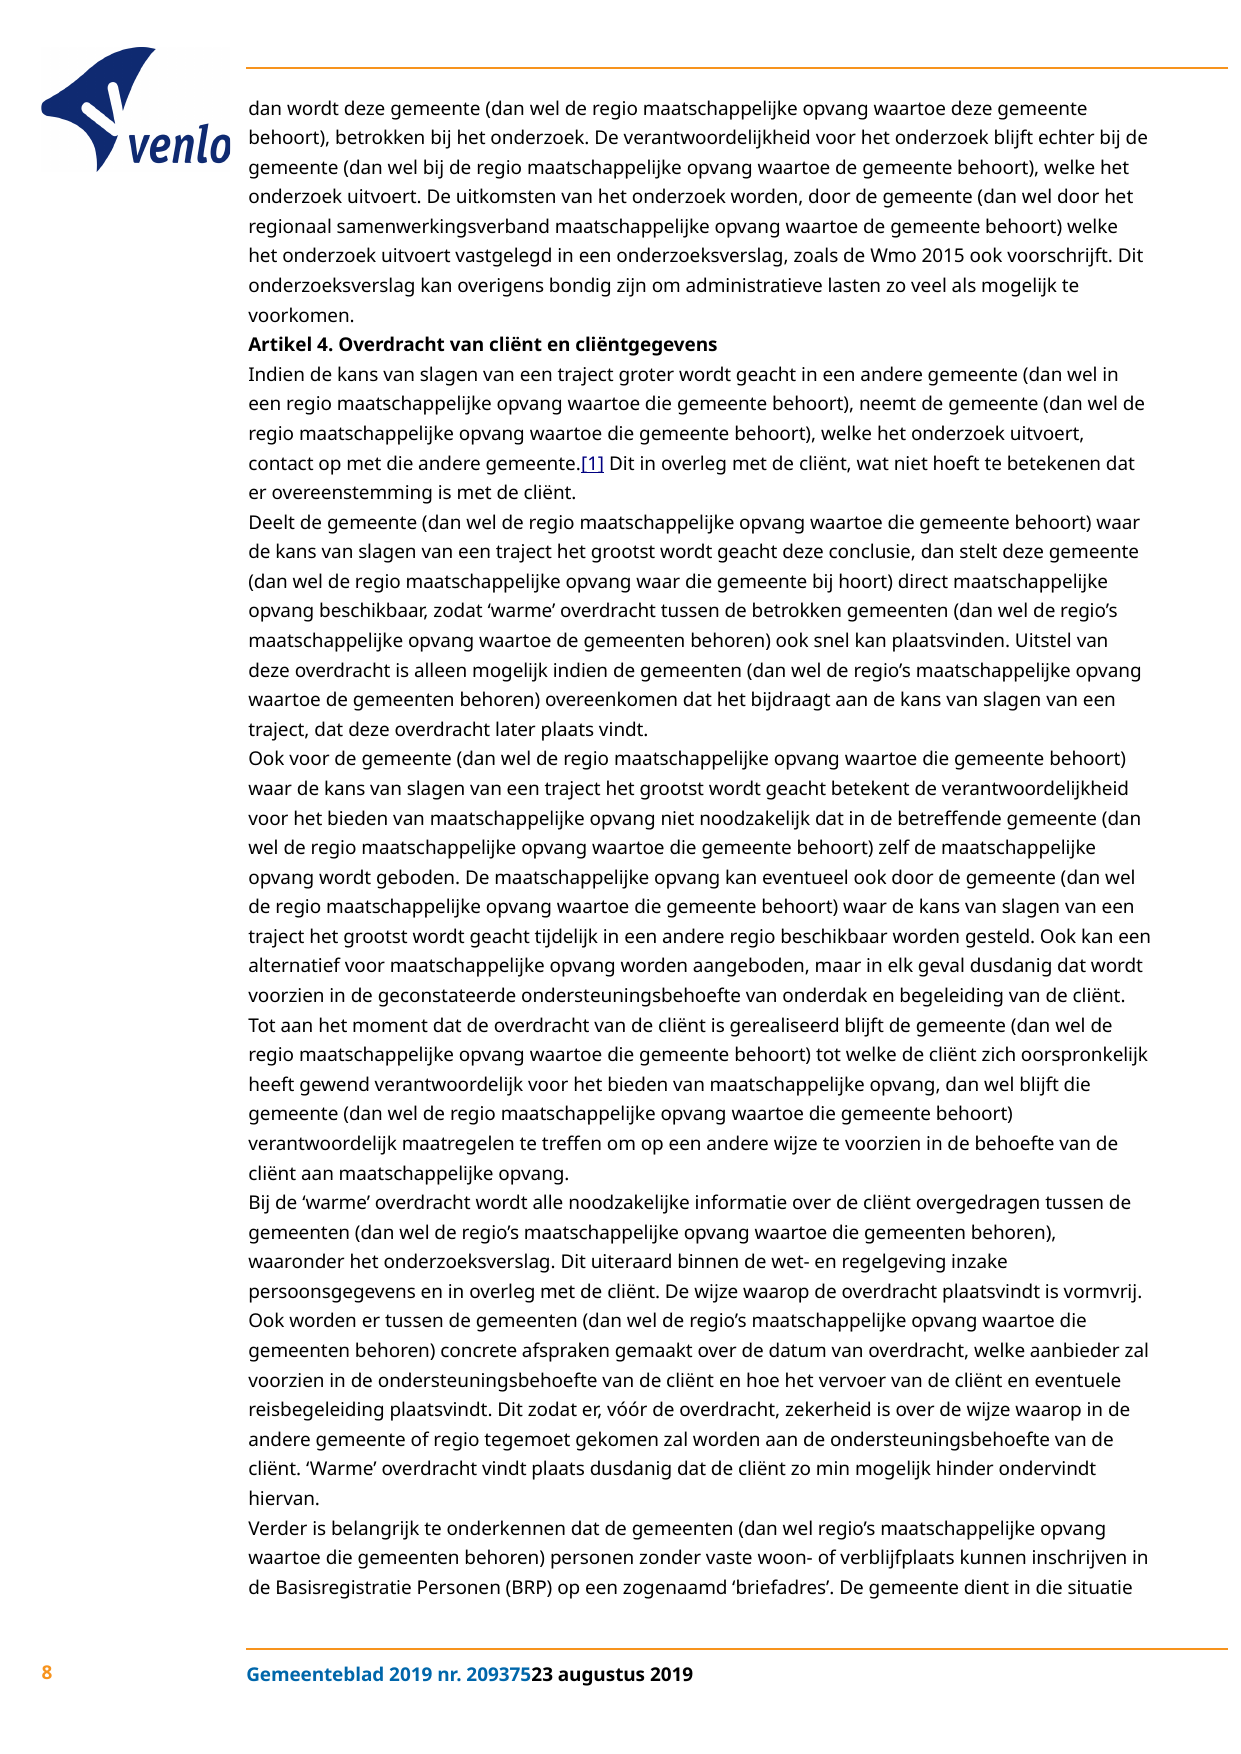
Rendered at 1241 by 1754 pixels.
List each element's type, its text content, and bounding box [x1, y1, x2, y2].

text Verder is belangrijk te onderkennen dat de gemeenten (dan wel regio’s maatschappelijke opvang waartoe die gemeenten behoren) personen zonder vaste woon- of verblijfplaats kunnen inschrijven in de Basisregistratie Personen (BRP) op een zogenaamd ‘briefadres’. De gemeente dient in die situatie [248, 1515, 1152, 1600]
text Indien de kans van slagen van een traject groter wordt geacht in een andere gemeente (dan wel in een regio maatschappelijke opvang waartoe die gemeente behoort), neemt de gemeente (dan wel de regio maatschappelijke opvang waartoe die gemeente behoort), welke het onderzoek uitvoert, contact op met die andere gemeente.[1] Dit in overleg met de cliënt, wat niet hoeft te betekenen dat er overeenstemming is met de cliënt. [248, 361, 1152, 505]
text Artikel 4. Overdracht van cliënt en cliëntgegevens [248, 331, 1152, 357]
text Tot aan het moment dat de overdracht van de cliënt is gerealiseerd blijft de gemeente (dan wel de regio maatschappelijke opvang waartoe die gemeente behoort) tot welke de cliënt zich oorspronkelijk heeft gewend verantwoordelijk voor het bieden van maatschappelijke opvang, dan wel blijft die gemeente (dan wel de regio maatschappelijke opvang waartoe die gemeente behoort) verantwoordelijk maatregelen te treffen om op een andere wijze te voorzien in de behoefte van de cliënt aan maatschappelijke opvang. [248, 1012, 1152, 1186]
text Deelt de gemeente (dan wel de regio maatschappelijke opvang waartoe die gemeente behoort) waar de kans van slagen van een traject het grootst wordt geacht deze conclusie, dan stelt deze gemeente (dan wel de regio maatschappelijke opvang waar die gemeente bij hoort) direct maatschappelijke opvang beschikbaar, zodat ‘warme’ overdracht tussen de betrokken gemeenten (dan wel de regio’s maatschappelijke opvang waartoe de gemeenten behoren) ook snel kan plaatsvinden. Uitstel van deze overdracht is alleen mogelijk indien de gemeenten (dan wel de regio’s maatschappelijke opvang waartoe de gemeenten behoren) overeenkomen dat het bijdraagt aan de kans van slagen van een traject, dat deze overdracht later plaats vindt. [248, 509, 1152, 742]
text Ook voor de gemeente (dan wel de regio maatschappelijke opvang waartoe die gemeente behoort) waar de kans van slagen van een traject het grootst wordt geacht betekent de verantwoordelijkheid voor het bieden van maatschappelijke opvang niet noodzakelijk dat in de betreffende gemeente (dan wel de regio maatschappelijke opvang waartoe die gemeente behoort) zelf de maatschappelijke opvang wordt geboden. De maatschappelijke opvang kan eventueel ook door de gemeente (dan wel de regio maatschappelijke opvang waartoe die gemeente behoort) waar de kans van slagen van een traject het grootst wordt geacht tijdelijk in een andere regio beschikbaar worden gesteld. Ook kan een alternatief voor maatschappelijke opvang worden aangeboden, maar in elk geval dusdanig dat wordt voorzien in de geconstateerde ondersteuningsbehoefte van onderdak en begeleiding van de cliënt. [248, 746, 1152, 1008]
text dan wordt deze gemeente (dan wel de regio maatschappelijke opvang waartoe deze gemeente behoort), betrokken bij het onderzoek. De verantwoordelijkheid voor het onderzoek blijft echter bij de gemeente (dan wel bij de regio maatschappelijke opvang waartoe de gemeente behoort), welke het onderzoek uitvoert. De uitkomsten van het onderzoek worden, door de gemeente (dan wel door het regionaal samenwerkingsverband maatschappelijke opvang waartoe de gemeente behoort) welke het onderzoek uitvoert vastgelegd in een onderzoeksverslag, zoals de Wmo 2015 ook voorschrijft. Dit onderzoeksverslag kan overigens bondig zijn om administratieve lasten zo veel als mogelijk te voorkomen. [248, 95, 1152, 328]
text Bij de ‘warme’ overdracht wordt alle noodzakelijke informatie over de cliënt overgedragen tussen de gemeenten (dan wel de regio’s maatschappelijke opvang waartoe die gemeenten behoren), waaronder het onderzoeksverslag. Dit uiteraard binnen de wet- en regelgeving inzake persoonsgegevens en in overleg met de cliënt. De wijze waarop de overdracht plaatsvindt is vormvrij. Ook worden er tussen de gemeenten (dan wel de regio’s maatschappelijke opvang waartoe die gemeenten behoren) concrete afspraken gemaakt over de datum van overdracht, welke aanbieder zal voorzien in de ondersteuningsbehoefte van de cliënt en hoe het vervoer van de cliënt en eventuele reisbegeleiding plaatsvindt. Dit zodat er, vóór de overdracht, zekerheid is over de wijze waarop in de andere gemeente of regio tegemoet gekomen zal worden aan de ondersteuningsbehoefte van de cliënt. ‘Warme’ overdracht vindt plaats dusdanig dat de cliënt zo min mogelijk hinder ondervindt hiervan. [248, 1189, 1152, 1511]
picture [41, 47, 231, 172]
